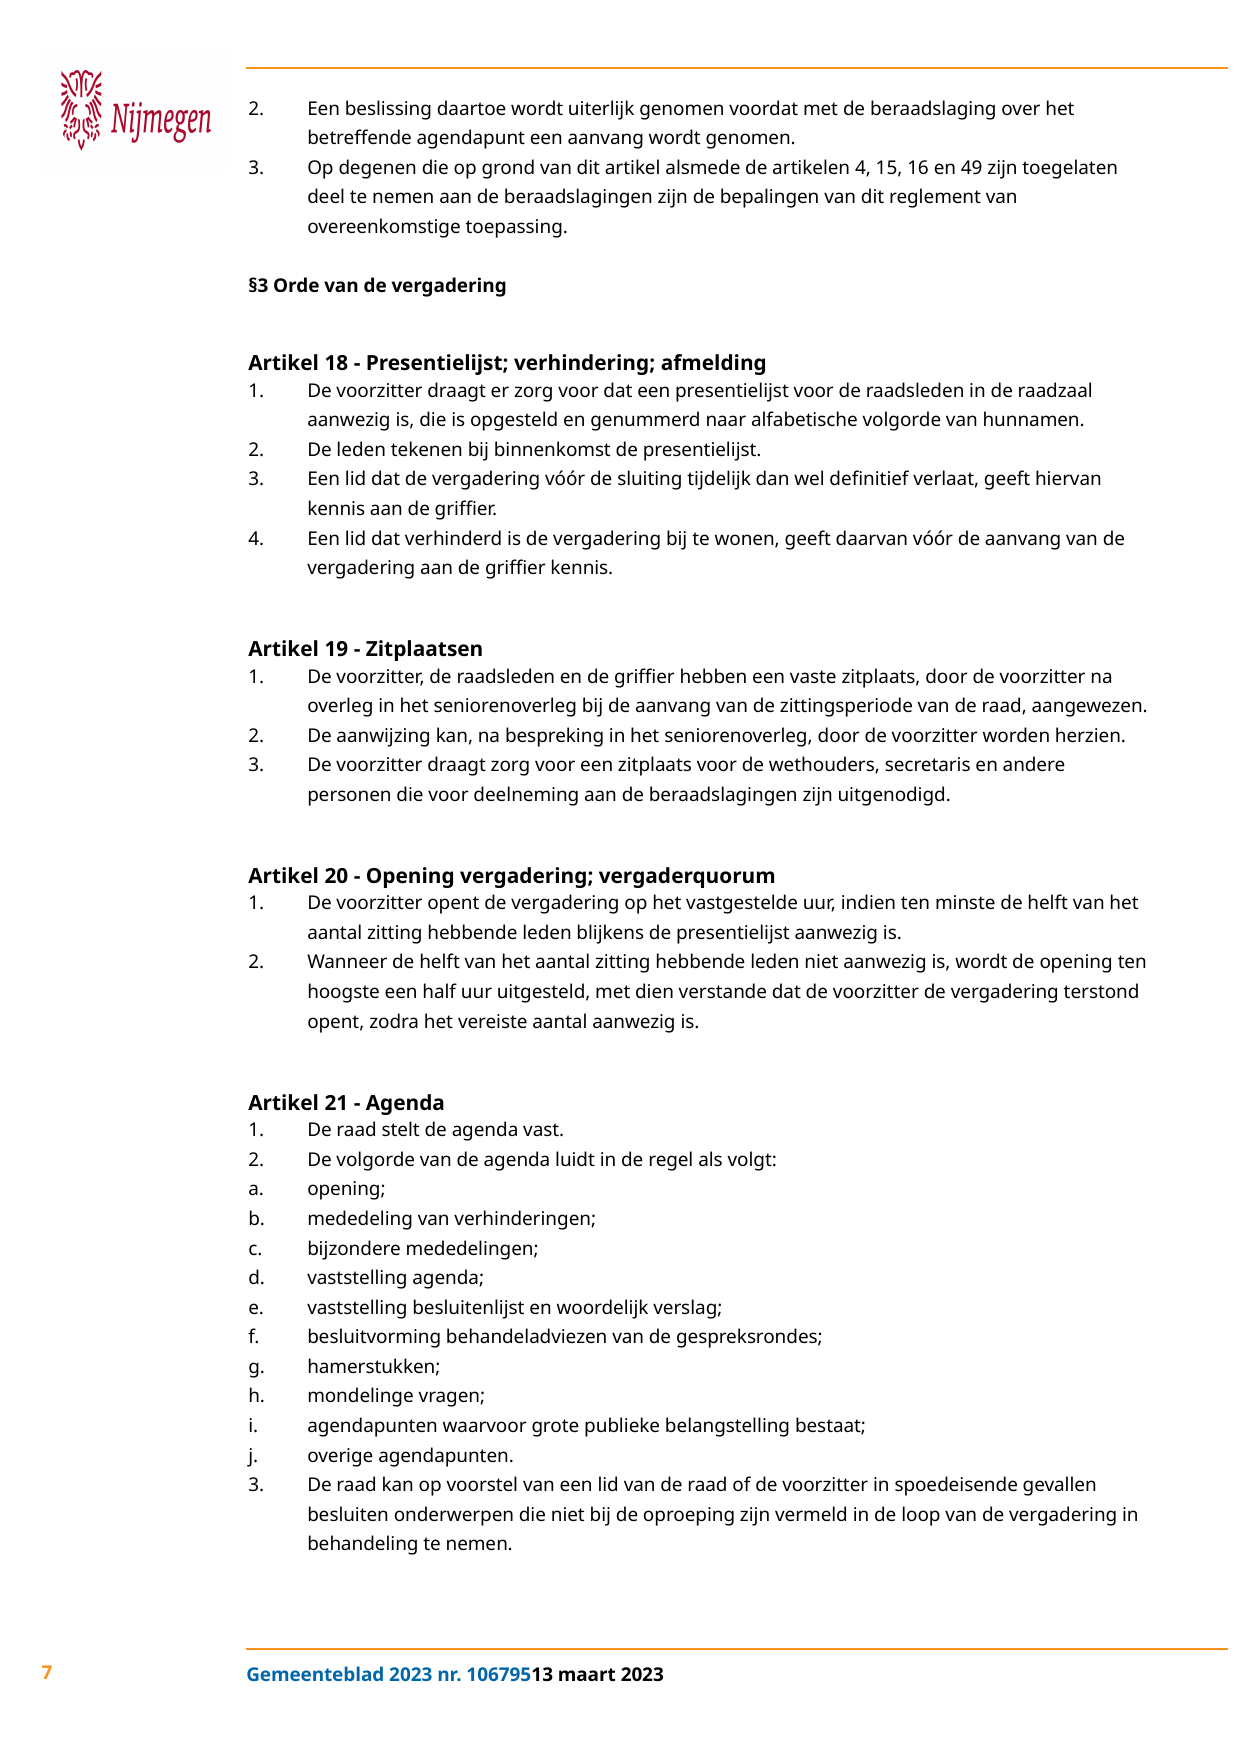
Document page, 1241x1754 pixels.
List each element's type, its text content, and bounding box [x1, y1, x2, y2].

list De aanwijzing kan, na bespreking in het seniorenoverleg, door de voorzitter worden herzien. [248, 722, 1152, 748]
list De voorzitter opent de vergadering op het vastgestelde uur, indien ten minste de helft van het aantal zitting hebbende leden blijkens de presentielijst aanwezig is. [248, 889, 1152, 945]
picture [41, 47, 231, 172]
list De leden tekenen bij binnenkomst de presentielijst. [248, 436, 1152, 462]
list Een beslissing daartoe wordt uiterlijk genomen voordat met de beraadslaging over het betreffende agendapunt een aanvang wordt genomen. [248, 95, 1152, 150]
list bijzondere mededelingen; [248, 1235, 1152, 1260]
list Op degenen die op grond van dit artikel alsmede de artikelen 4, 15, 16 en 49 zijn toegelaten deel te nemen aan de beraadslagingen zijn de bepalingen van dit reglement van overeenkomstige toepassing. [248, 154, 1152, 239]
list mededeling van verhinderingen; [248, 1205, 1152, 1231]
list hamerstukken; [248, 1353, 1152, 1379]
list vaststelling besluitenlijst en woordelijk verslag; [248, 1294, 1152, 1319]
text Artikel 20 - Opening vergadering; vergaderquorum [248, 861, 1152, 889]
text §3 Orde van de vergadering [248, 272, 1152, 298]
list De voorzitter draagt er zorg voor dat een presentielijst voor de raadsleden in de raadzaal aanwezig is, die is opgesteld en genummerd naar alfabetische volgorde van hunnamen. [248, 377, 1152, 432]
text Artikel 18 - Presentielijst; verhindering; afmelding [248, 348, 1152, 377]
list De volgorde van de agenda luidt in de regel als volgt: [248, 1146, 1152, 1172]
list Een lid dat verhinderd is de vergadering bij te wonen, geeft daarvan vóór de aanvang van de vergadering aan de griffier kennis. [248, 525, 1152, 580]
list overige agendapunten. [248, 1442, 1152, 1467]
list vaststelling agenda; [248, 1264, 1152, 1290]
list besluitvorming behandeladviezen van de gespreksrondes; [248, 1323, 1152, 1349]
list mondelinge vragen; [248, 1383, 1152, 1408]
list De voorzitter draagt zorg voor een zitplaats voor de wethouders, secretaris en andere personen die voor deelneming aan de beraadslagingen zijn uitgenodigd. [248, 752, 1152, 807]
list opening; [248, 1176, 1152, 1201]
list De raad kan op voorstel van een lid van de raad of de voorzitter in spoedeisende gevallen besluiten onderwerpen die niet bij de oproeping zijn vermeld in de loop van de vergadering in behandeling te nemen. [248, 1471, 1152, 1556]
list De voorzitter, de raadsleden en de griffier hebben een vaste zitplaats, door de voorzitter na overleg in het seniorenoverleg bij de aanvang van de zittingsperiode van de raad, aangewezen. [248, 663, 1152, 718]
list Een lid dat de vergadering vóór de sluiting tijdelijk dan wel definitief verlaat, geeft hiervan kennis aan de griffier. [248, 466, 1152, 521]
text Artikel 19 - Zitplaatsen [248, 634, 1152, 663]
list Wanneer de helft van het aantal zitting hebbende leden niet aanwezig is, wordt de opening ten hoogste een half uur uitgesteld, met dien verstande dat de voorzitter de vergadering terstond opent, zodra het vereiste aantal aanwezig is. [248, 949, 1152, 1034]
list De raad stelt de agenda vast. [248, 1116, 1152, 1142]
list agendapunten waarvoor grote publieke belangstelling bestaat; [248, 1412, 1152, 1438]
text Artikel 21 - Agenda [248, 1088, 1152, 1116]
